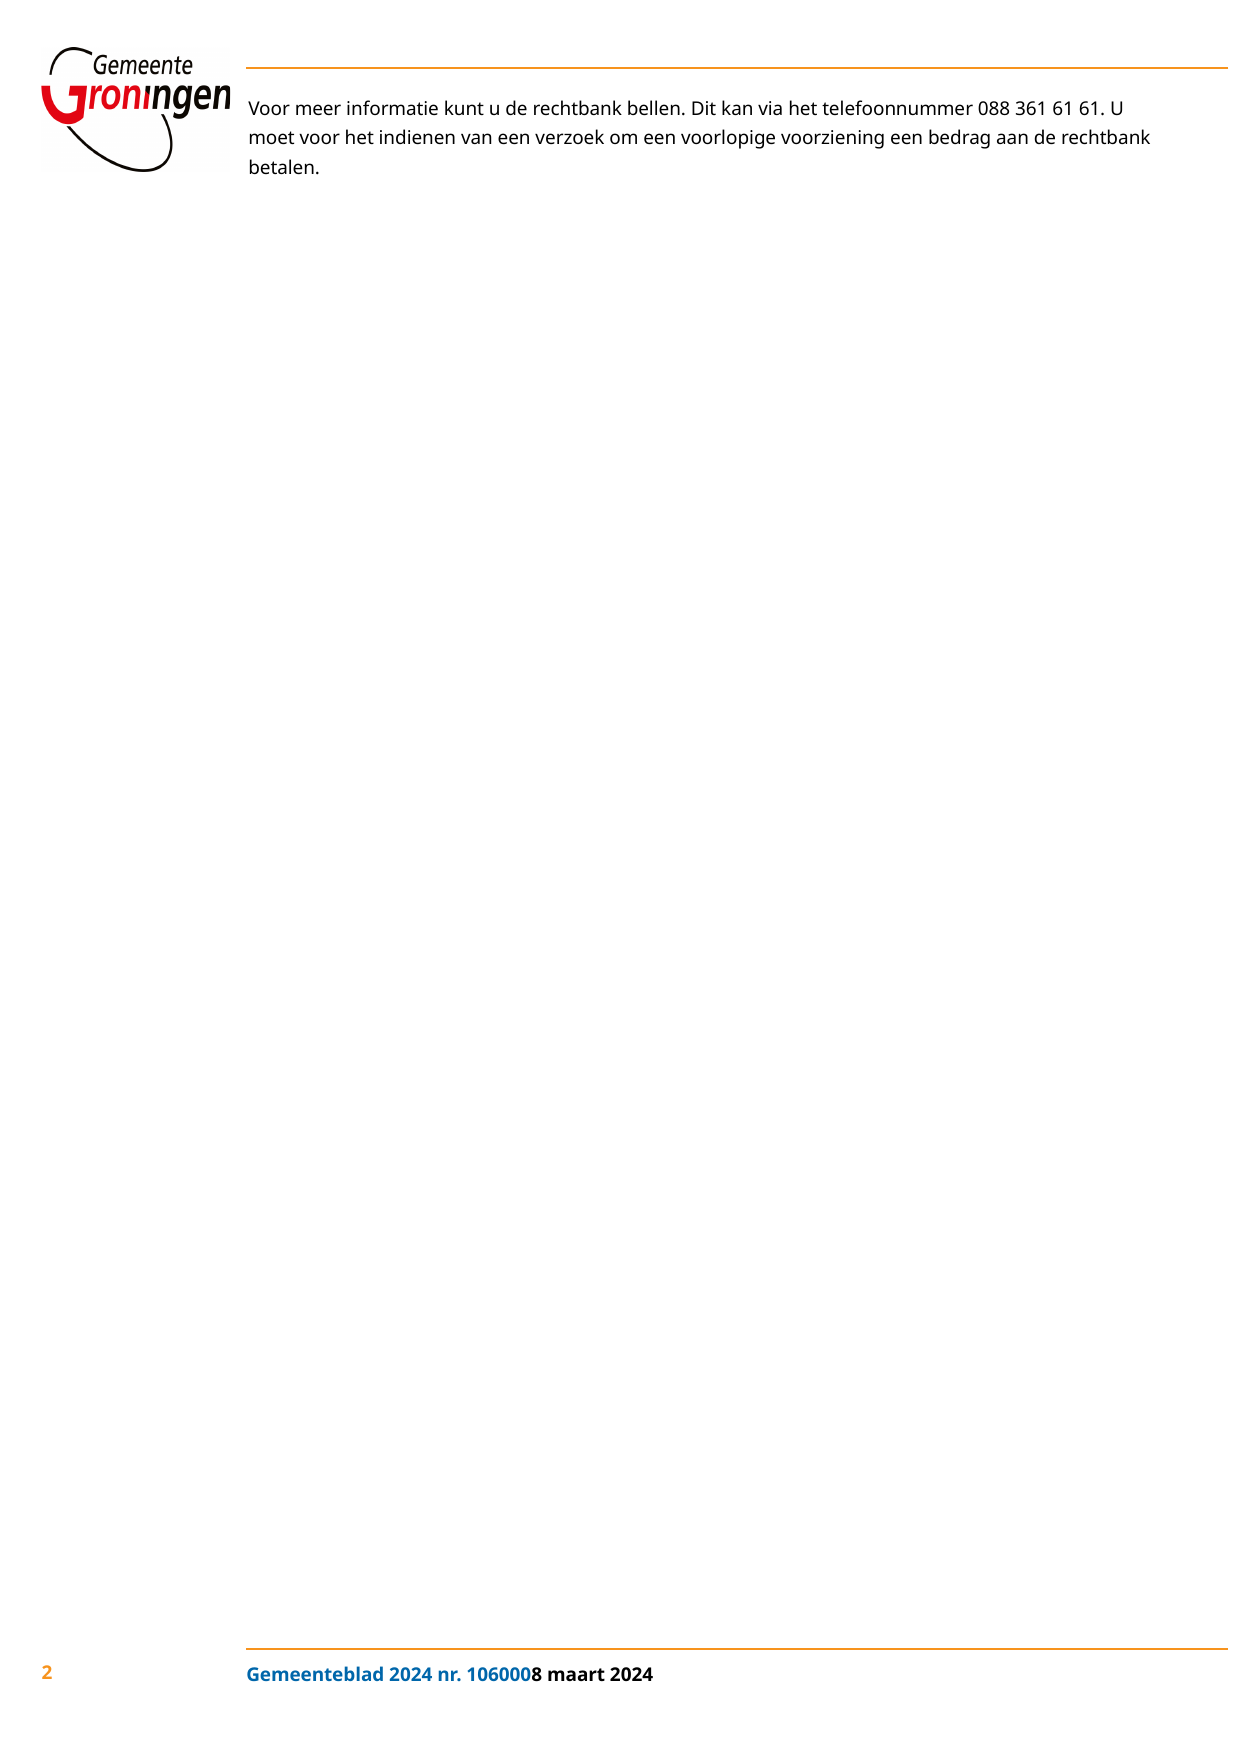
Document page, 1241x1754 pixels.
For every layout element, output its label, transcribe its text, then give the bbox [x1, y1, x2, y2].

text Voor meer informatie kunt u de rechtbank bellen. Dit kan via het telefoonnummer 088 361 61 61. U moet voor het indienen van een verzoek om een voorlopige voorziening een bedrag aan de rechtbank betalen. [248, 95, 1152, 180]
picture [41, 47, 231, 172]
